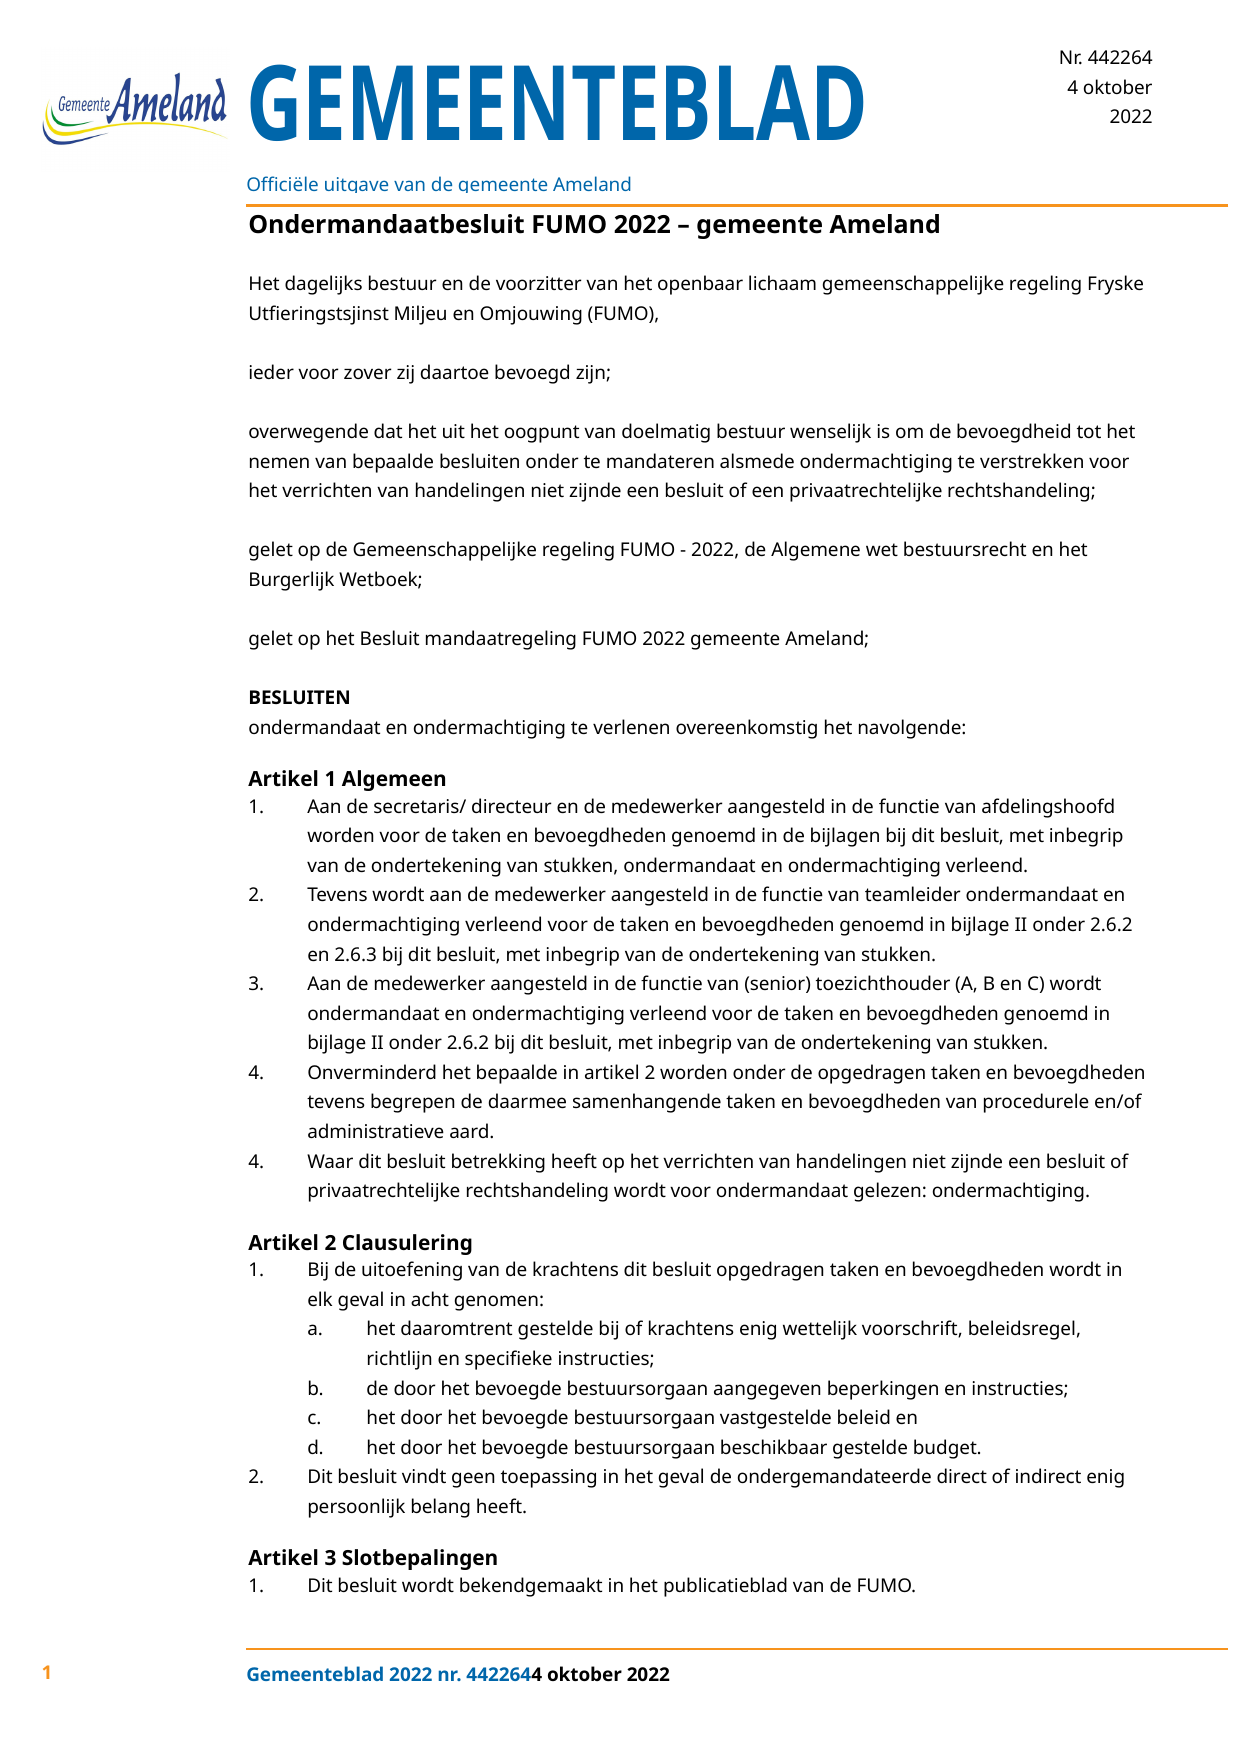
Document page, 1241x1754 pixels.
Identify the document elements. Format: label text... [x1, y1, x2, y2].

text Artikel 3 Slotbepalingen [248, 1543, 1152, 1572]
list Onverminderd het bepaalde in artikel 2 worden onder de opgedragen taken en bevoegdheden tevens begrepen de daarmee samenhangende taken en bevoegdheden van procedurele en/of administratieve aard. [248, 1059, 1152, 1144]
list Aan de secretaris/ directeur en de medewerker aangesteld in de functie van afdelingshoofd worden voor de taken en bevoegdheden genoemd in de bijlagen bij dit besluit, met inbegrip van de ondertekening van stukken, ondermandaat en ondermachtiging verleend. [248, 793, 1152, 878]
text overwegende dat het uit het oogpunt van doelmatig bestuur wenselijk is om de bevoegdheid tot het nemen van bepaalde besluiten onder te mandateren alsmede ondermachtiging te verstrekken voor het verrichten van handelingen niet zijnde een besluit of een privaatrechtelijke rechtshandeling; [248, 418, 1152, 503]
list het daaromtrent gestelde bij of krachtens enig wettelijk voorschrift, beleidsregel, richtlijn en specifieke instructies; [307, 1316, 1152, 1371]
list Dit besluit vindt geen toepassing in het geval de ondergemandateerde direct of indirect enig persoonlijk belang heeft. [248, 1463, 1152, 1519]
list Aan de medewerker aangesteld in de functie van (senior) toezichthouder (A, B en C) wordt ondermandaat en ondermachtiging verleend voor de taken en bevoegdheden genoemd in bijlage II onder 2.6.2 bij dit besluit, met inbegrip van de ondertekening van stukken. [248, 970, 1152, 1055]
list Tevens wordt aan de medewerker aangesteld in de functie van teamleider ondermandaat en ondermachtiging verleend voor de taken en bevoegdheden genoemd in bijlage II onder 2.6.2 en 2.6.3 bij dit besluit, met inbegrip van de ondertekening van stukken. [248, 882, 1152, 967]
text BESLUITEN [248, 684, 1152, 710]
picture [41, 47, 231, 172]
list het door het bevoegde bestuursorgaan vastgestelde beleid en [307, 1404, 1152, 1430]
list Dit besluit wordt bekendgemaakt in het publicatieblad van de FUMO. [248, 1572, 1152, 1598]
text gelet op het Besluit mandaatregeling FUMO 2022 gemeente Ameland; [248, 625, 1152, 651]
list de door het bevoegde bestuursorgaan aangegeven beperkingen en instructies; [307, 1375, 1152, 1400]
text Artikel 2 Clausulering [248, 1228, 1152, 1256]
text gelet op de Gemeenschappelijke regeling FUMO - 2022, de Algemene wet bestuursrecht en het Burgerlijk Wetboek; [248, 537, 1152, 592]
list het door het bevoegde bestuursorgaan beschikbaar gestelde budget. [307, 1434, 1152, 1459]
text Het dagelijks bestuur en de voorzitter van het openbaar lichaam gemeenschappelijke regeling Fryske Utfieringstsjinst Miljeu en Omjouwing (FUMO), [248, 270, 1152, 326]
text ondermandaat en ondermachtiging te verlenen overeenkomstig het navolgende: [248, 714, 1152, 740]
text ieder voor zover zij daartoe bevoegd zijn; [248, 359, 1152, 385]
list Bij de uitoefening van de krachtens dit besluit opgedragen taken en bevoegdheden wordt in elk geval in acht genomen: [248, 1256, 1152, 1312]
list Waar dit besluit betrekking heeft op het verrichten van handelingen niet zijnde een besluit of privaatrechtelijke rechtshandeling wordt voor ondermandaat gelezen: ondermachtiging. [248, 1148, 1152, 1203]
text Ondermandaatbesluit FUMO 2022 – gemeente Ameland [248, 207, 1152, 241]
text Artikel 1 Algemeen [248, 764, 1152, 793]
